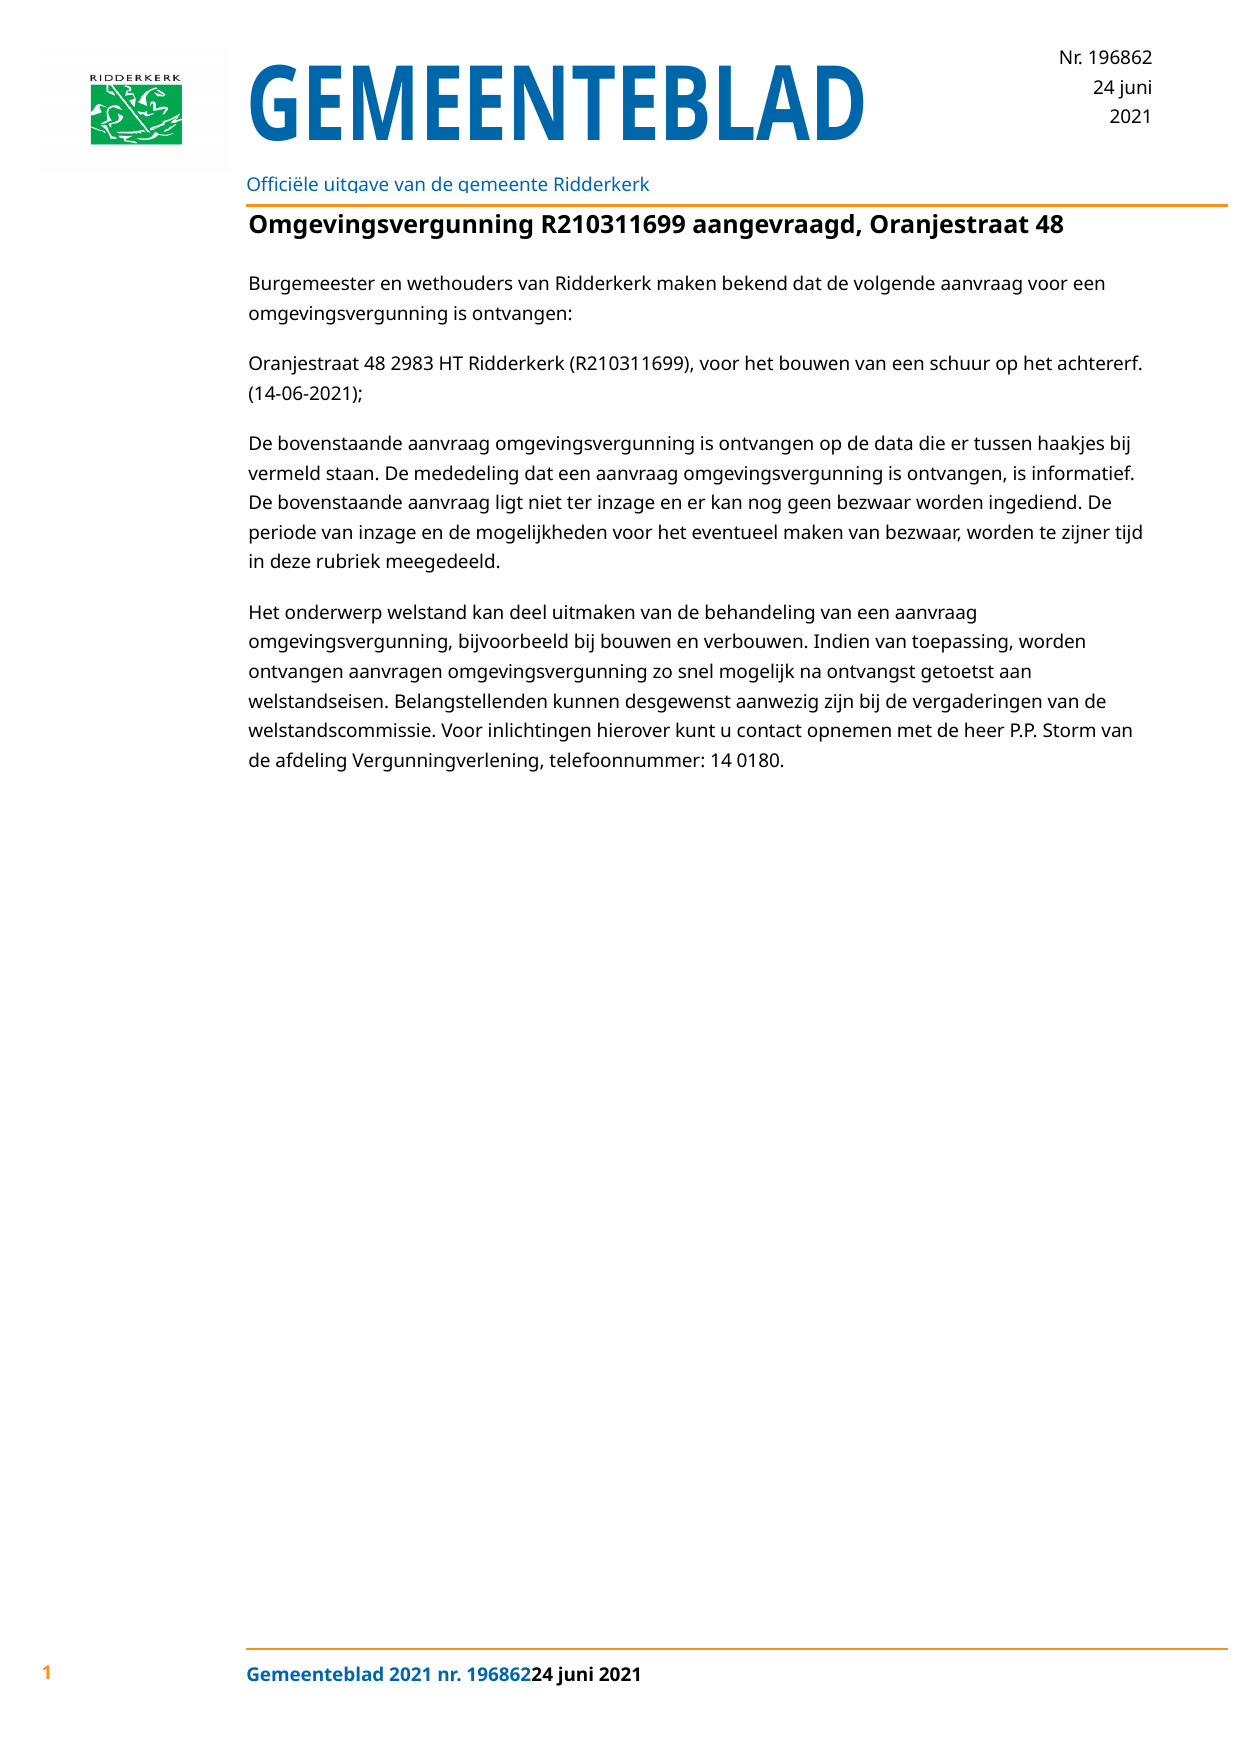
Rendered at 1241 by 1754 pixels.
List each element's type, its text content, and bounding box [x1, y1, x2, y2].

text De bovenstaande aanvraag omgevingsvergunning is ontvangen op de data die er tussen haakjes bij vermeld staan. De mededeling dat een aanvraag omgevingsvergunning is ontvangen, is informatief. De bovenstaande aanvraag ligt niet ter inzage en er kan nog geen bezwaar worden ingediend. De periode van inzage en de mogelijkheden voor het eventueel maken van bezwaar, worden te zijner tijd in deze rubriek meegedeeld. [248, 430, 1152, 574]
text Burgemeester en wethouders van Ridderkerk maken bekend dat de volgende aanvraag voor een omgevingsvergunning is ontvangen: [248, 270, 1152, 326]
text Oranjestraat 48 2983 HT Ridderkerk (R210311699), voor het bouwen van een schuur op het achtererf. (14-06-2021); [248, 350, 1152, 406]
picture [41, 47, 231, 172]
text Het onderwerp welstand kan deel uitmaken van de behandeling van een aanvraag omgevingsvergunning, bijvoorbeeld bij bouwen en verbouwen. Indien van toepassing, worden ontvangen aanvragen omgevingsvergunning zo snel mogelijk na ontvangst getoetst aan welstandseisen. Belangstellenden kunnen desgewenst aanwezig zijn bij de vergaderingen van de welstandscommissie. Voor inlichtingen hierover kunt u contact opnemen met de heer P.P. Storm van de afdeling Vergunningverlening, telefoonnummer: 14 0180. [248, 599, 1152, 773]
text Omgevingsvergunning R210311699 aangevraagd, Oranjestraat 48 [248, 207, 1152, 241]
